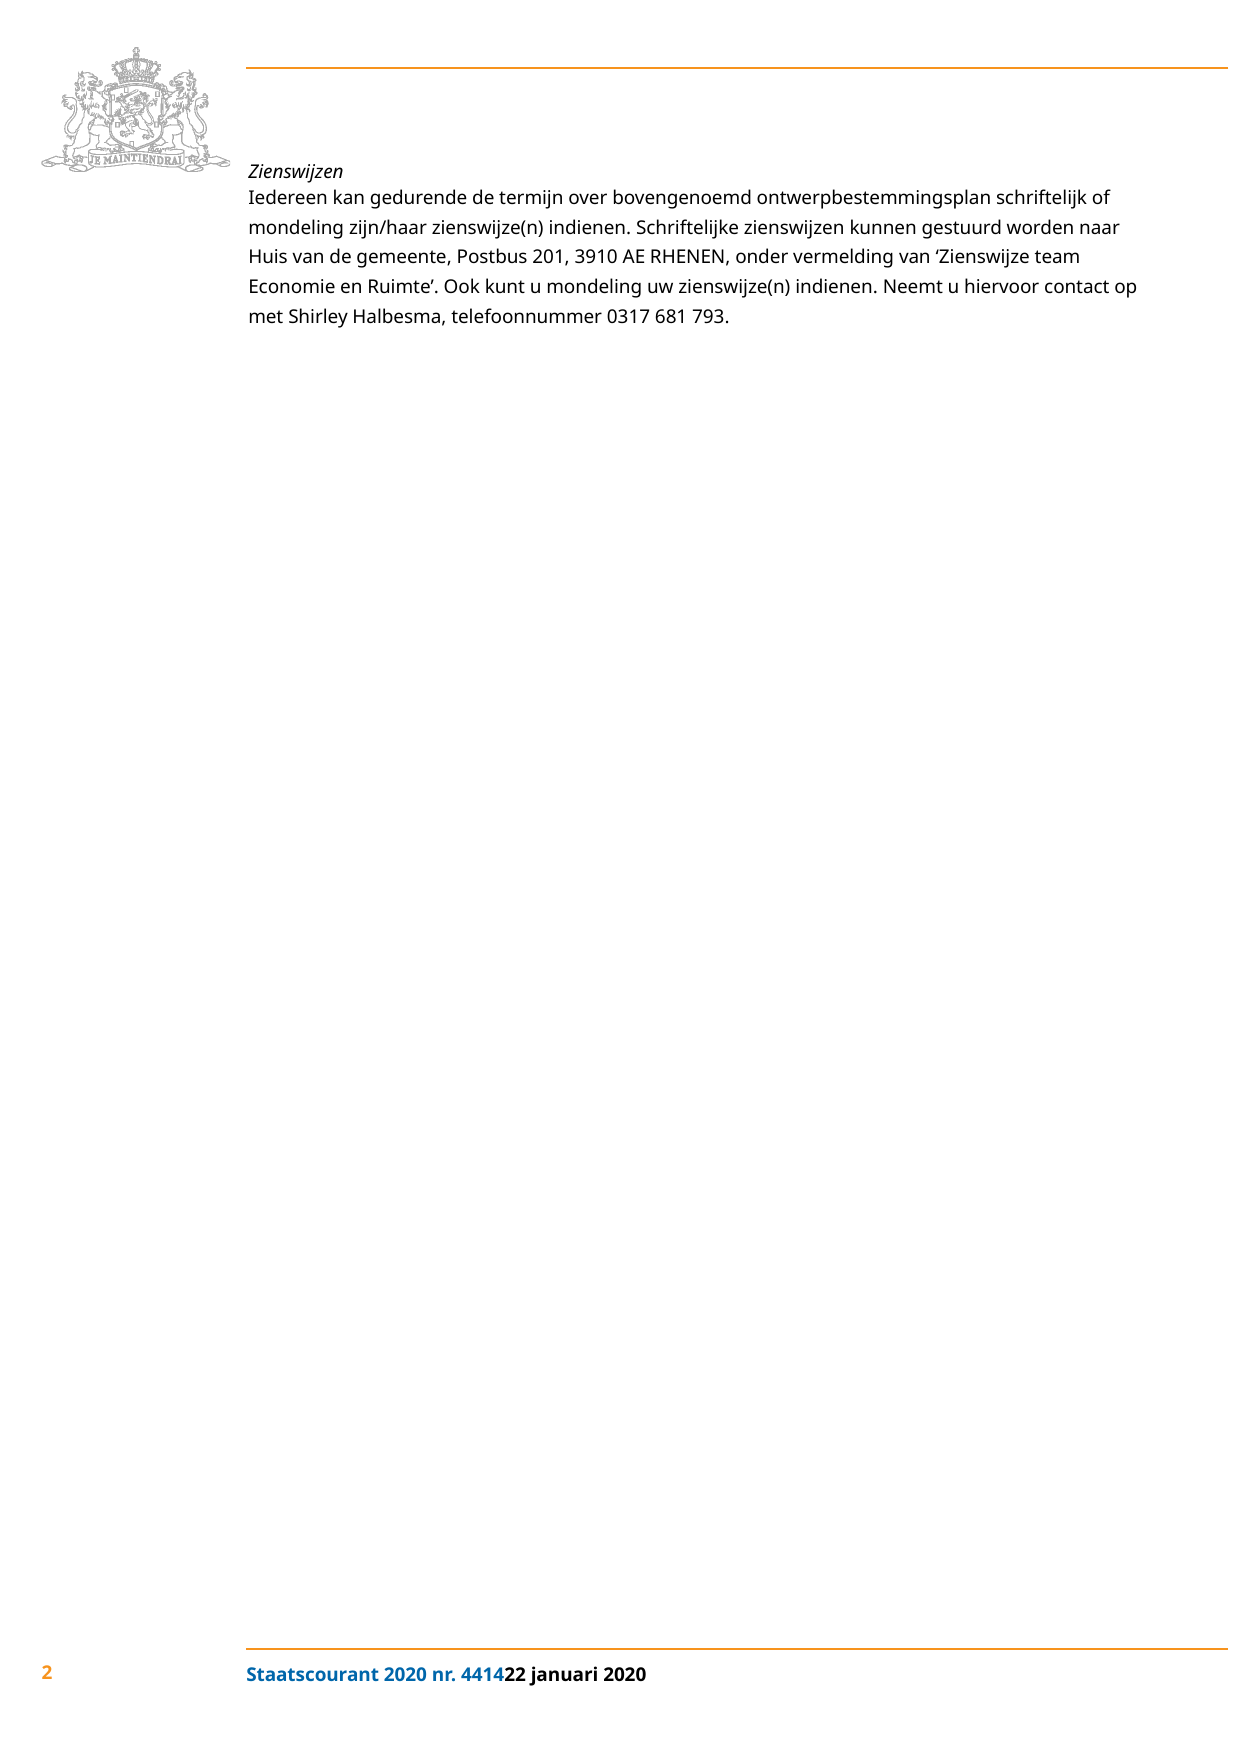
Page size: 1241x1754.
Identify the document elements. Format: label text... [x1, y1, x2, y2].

text Zienswijzen [248, 159, 1152, 184]
picture [41, 47, 231, 172]
text Iedereen kan gedurende de termijn over bovengenoemd ontwerpbestemmingsplan schriftelijk of mondeling zijn/haar zienswijze(n) indienen. Schriftelijke zienswijzen kunnen gestuurd worden naar Huis van de gemeente, Postbus 201, 3910 AE RHENEN, onder vermelding van ‘Zienswijze team Economie en Ruimte’. Ook kunt u mondeling uw zienswijze(n) indienen. Neemt u hiervoor contact op met Shirley Halbesma, telefoonnummer 0317 681 793. [248, 184, 1152, 328]
